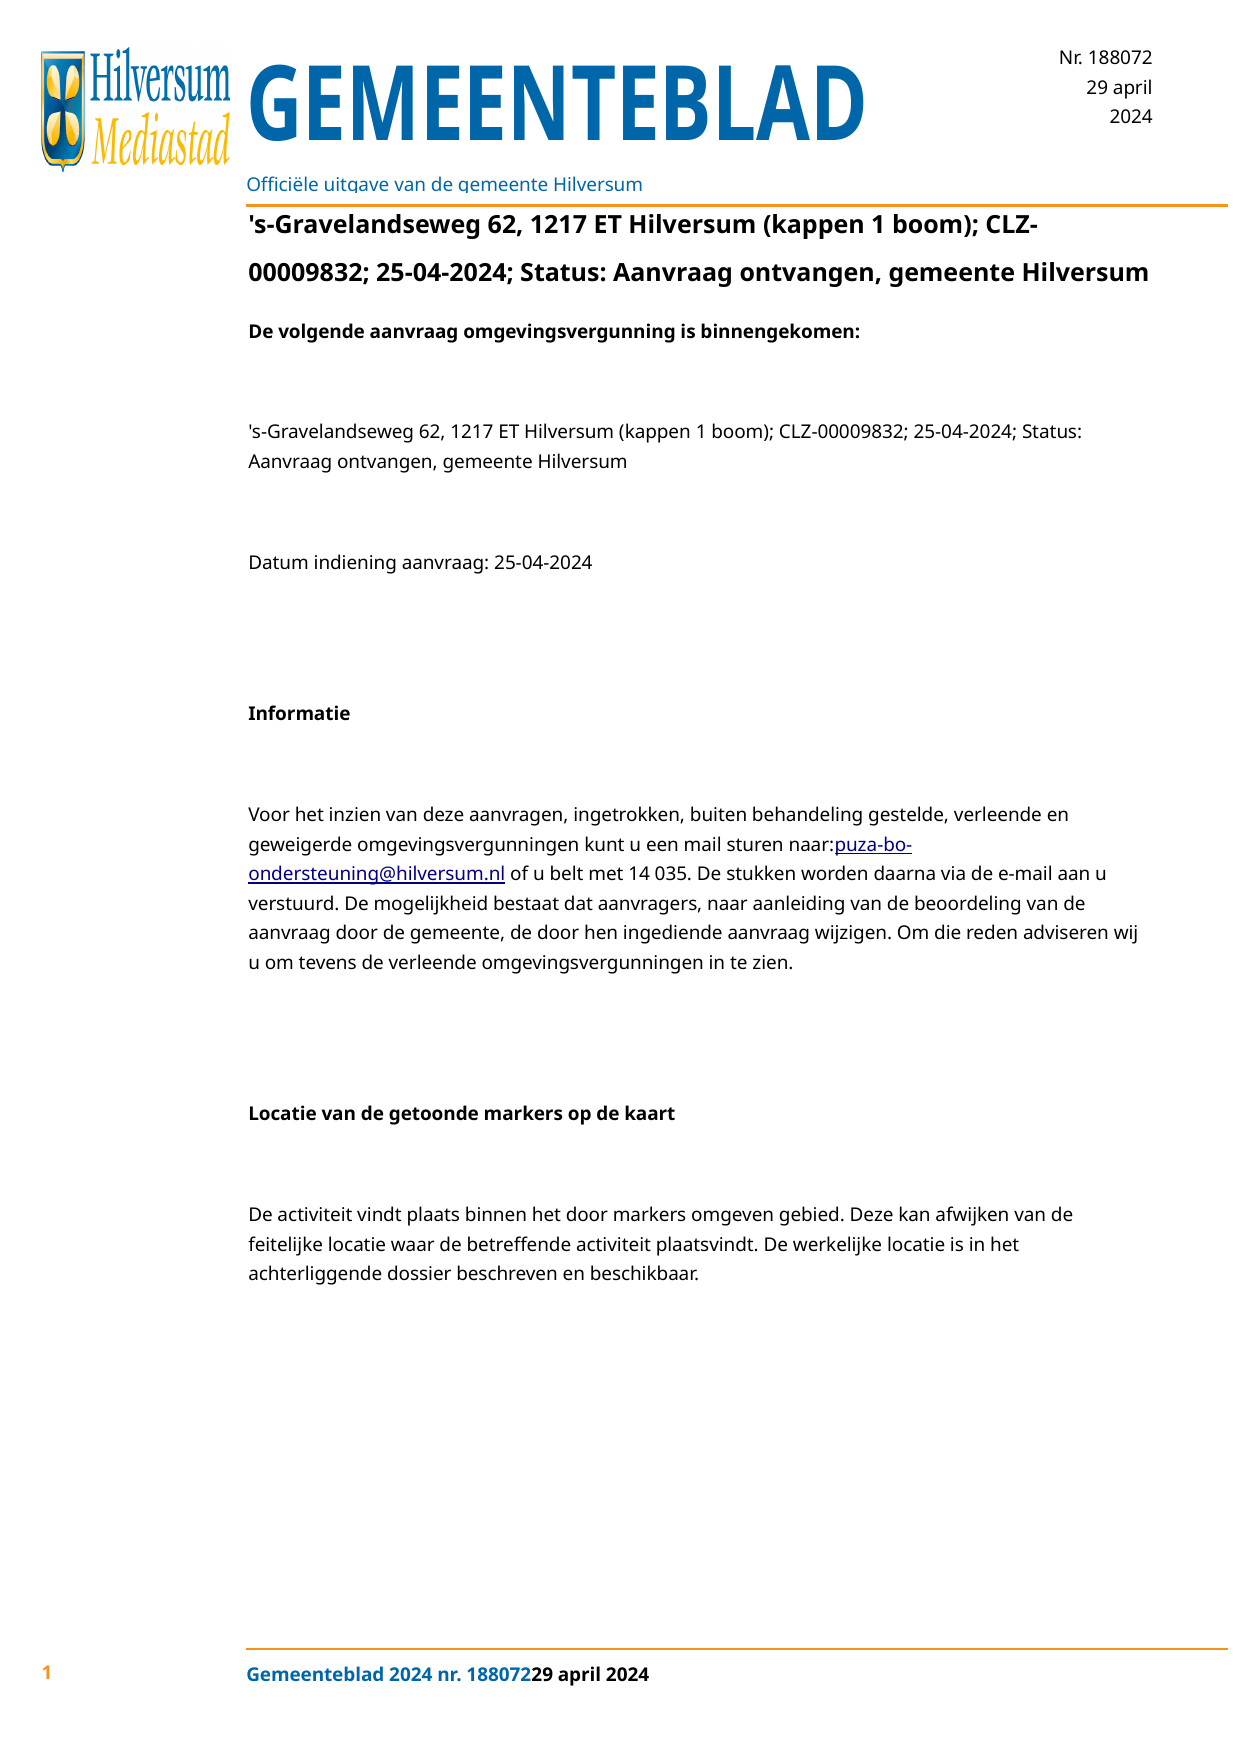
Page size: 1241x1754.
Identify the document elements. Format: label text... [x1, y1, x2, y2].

text De activiteit vindt plaats binnen het door markers omgeven gebied. Deze kan afwijken van de feitelijke locatie waar de betreffende activiteit plaatsvindt. De werkelijke locatie is in het achterliggende dossier beschreven en beschikbaar. [248, 1201, 1152, 1286]
text 's-Gravelandseweg 62, 1217 ET Hilversum (kappen 1 boom); CLZ-00009832; 25-04-2024; Status: Aanvraag ontvangen, gemeente Hilversum [248, 207, 1152, 288]
text Datum indiening aanvraag: 25-04-2024 [248, 549, 1152, 575]
text Informatie [248, 700, 1152, 726]
picture [41, 47, 231, 172]
text Locatie van de getoonde markers op de kaart [248, 1100, 1152, 1126]
text 's-Gravelandseweg 62, 1217 ET Hilversum (kappen 1 boom); CLZ-00009832; 25-04-2024; Status: Aanvraag ontvangen, gemeente Hilversum [248, 419, 1152, 474]
text Voor het inzien van deze aanvragen, ingetrokken, buiten behandeling gestelde, verleende en geweigerde omgevingsvergunningen kunt u een mail sturen naar:puza-bo-ondersteuning@hilversum.nl of u belt met 14 035. De stukken worden daarna via de e-mail aan u verstuurd. De mogelijkheid bestaat dat aanvragers, naar aanleiding van de beoordeling van de aanvraag door de gemeente, de door hen ingediende aanvraag wijzigen. Om die reden adviseren wij u om tevens de verleende omgevingsvergunningen in te zien. [248, 801, 1152, 975]
text De volgende aanvraag omgevingsvergunning is binnengekomen: [248, 318, 1152, 344]
